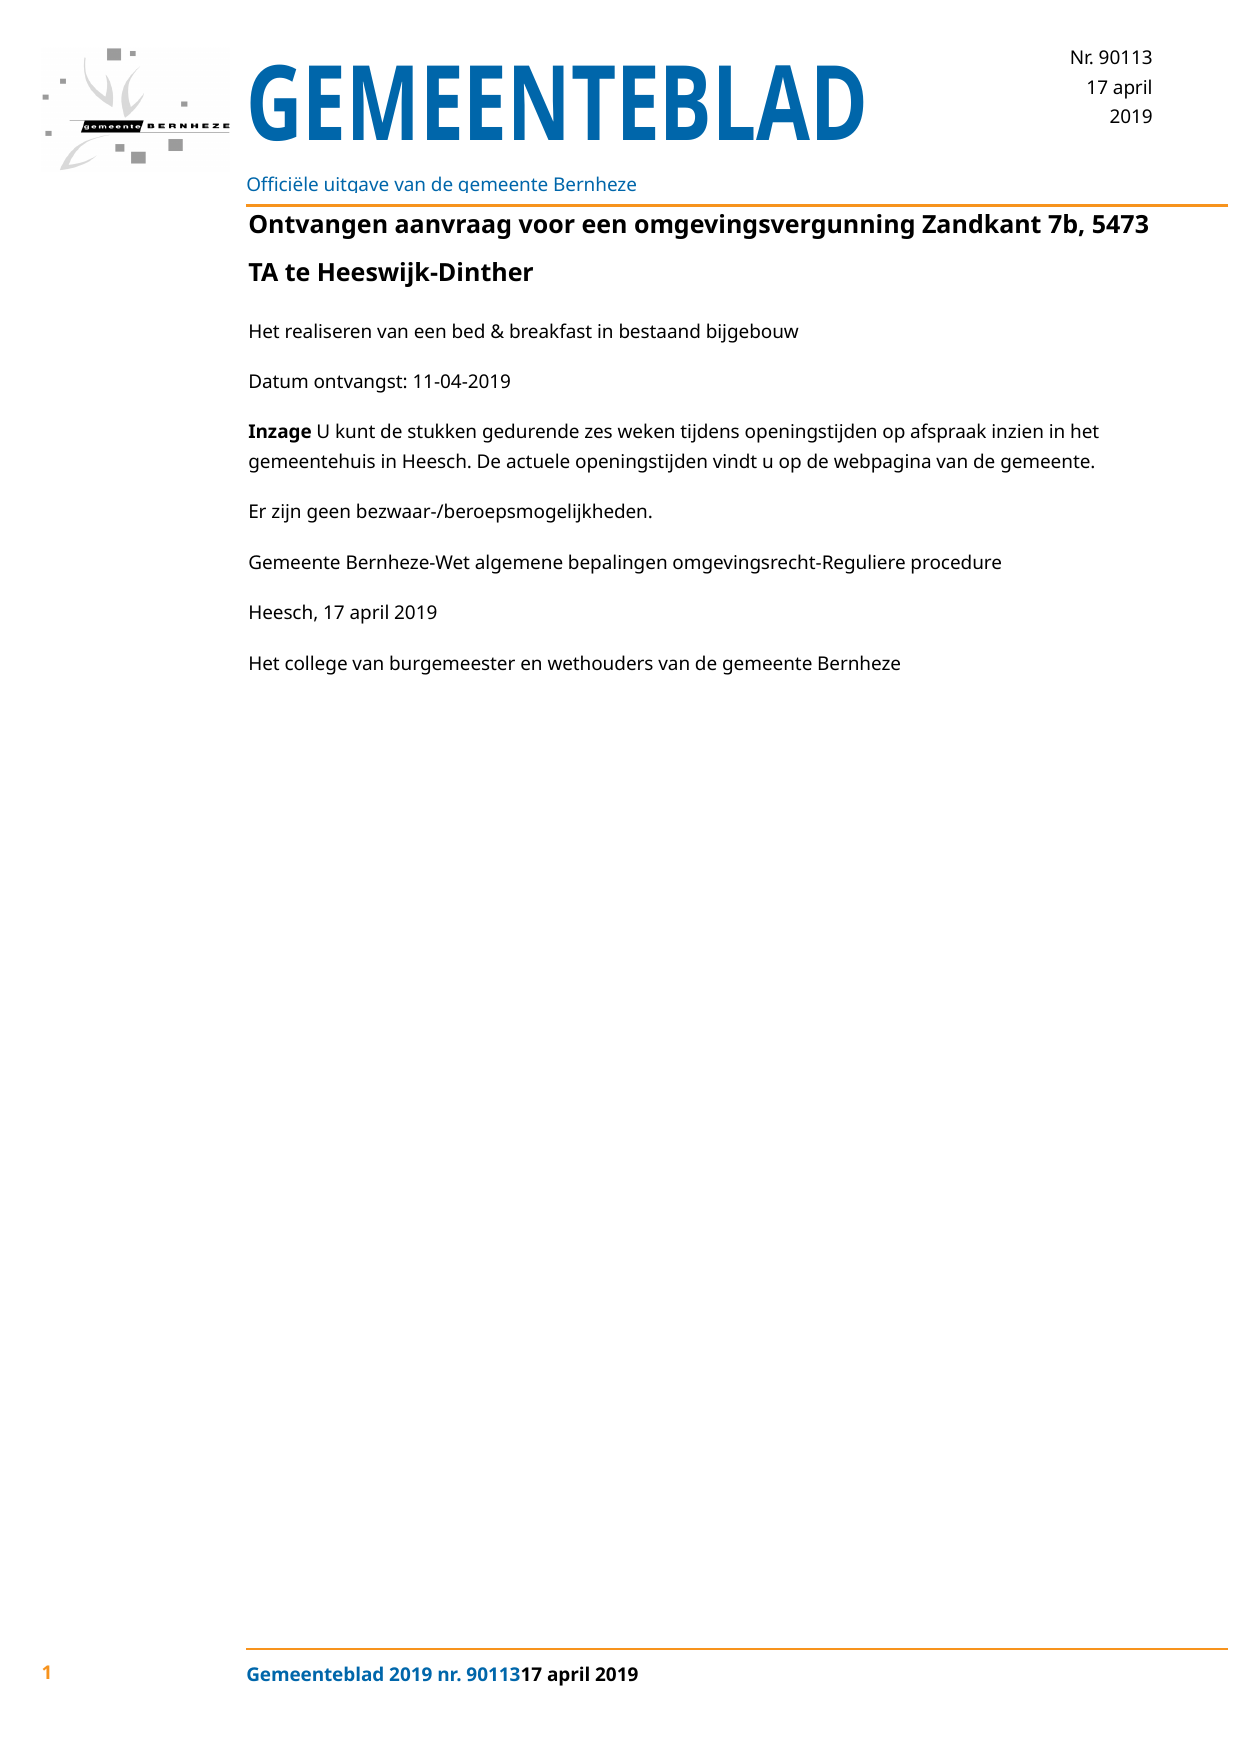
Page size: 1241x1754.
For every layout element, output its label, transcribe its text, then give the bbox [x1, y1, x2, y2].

text Gemeente Bernheze-Wet algemene bepalingen omgevingsrecht-Reguliere procedure [248, 549, 1152, 575]
text Heesch, 17 april 2019 [248, 599, 1152, 625]
picture [41, 47, 231, 172]
text Er zijn geen bezwaar-/beroepsmogelijkheden. [248, 499, 1152, 524]
text Het college van burgemeester en wethouders van de gemeente Bernheze [248, 650, 1152, 676]
text Ontvangen aanvraag voor een omgevingsvergunning Zandkant 7b, 5473 TA te Heeswijk-Dinther [248, 207, 1152, 288]
text Datum ontvangst: 11-04-2019 [248, 368, 1152, 394]
text Het realiseren van een bed & breakfast in bestaand bijgebouw [248, 318, 1152, 344]
text Inzage U kunt de stukken gedurende zes weken tijdens openingstijden op afspraak inzien in het gemeentehuis in Heesch. De actuele openingstijden vindt u op de webpagina van de gemeente. [248, 419, 1152, 474]
